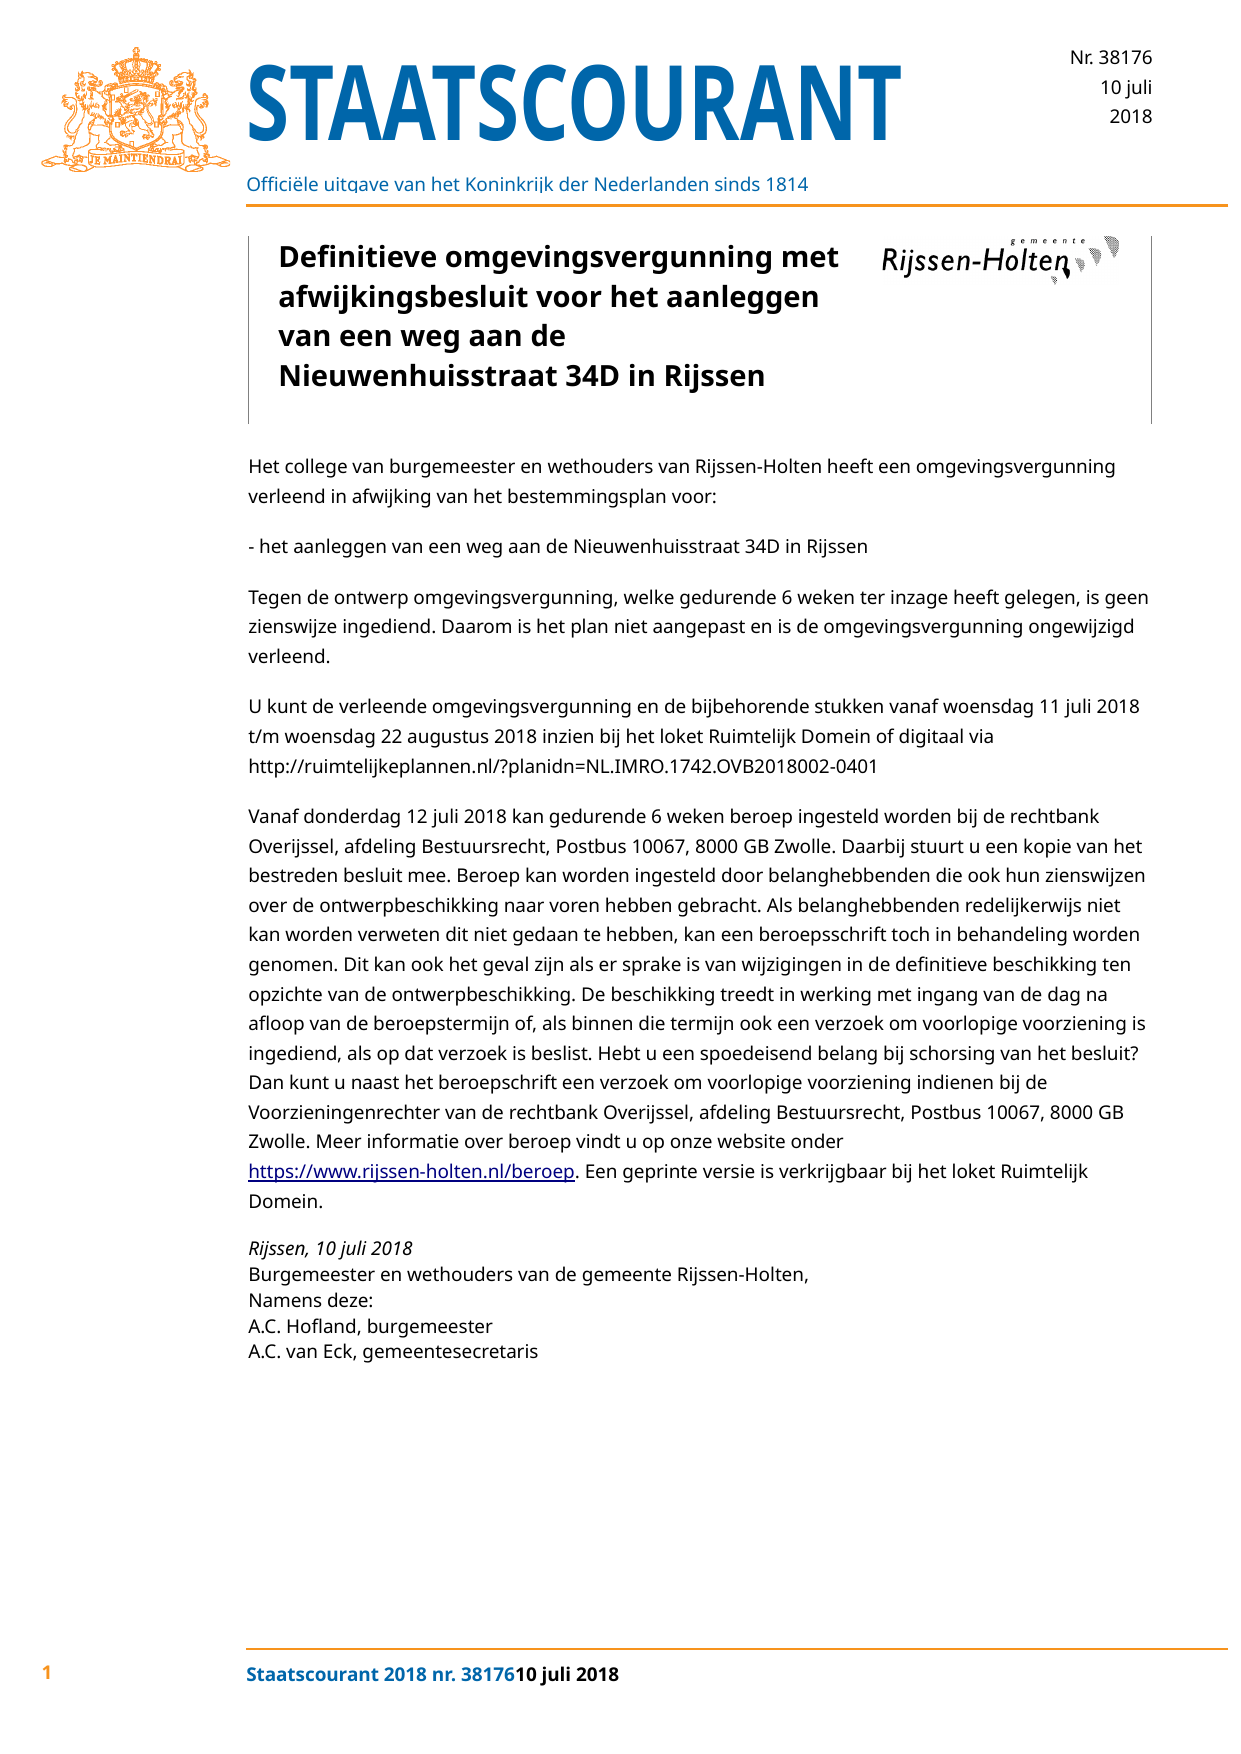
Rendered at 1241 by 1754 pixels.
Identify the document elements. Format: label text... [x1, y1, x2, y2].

table_header Definitieve omgevingsvergunning met afwijkingsbesluit voor het aanleggen van een weg aan de Nieuwenhuisstraat 34D in Rijssen [249, 236, 850, 424]
text Vanaf donderdag 12 juli 2018 kan gedurende 6 weken beroep ingesteld worden bij de rechtbank Overijssel, afdeling Bestuursrecht, Postbus 10067, 8000 GB Zwolle. Daarbij stuurt u een kopie van het bestreden besluit mee. Beroep kan worden ingesteld door belanghebbenden die ook hun zienswijzen over de ontwerpbeschikking naar voren hebben gebracht. Als belanghebbenden redelijkerwijs niet kan worden verweten dit niet gedaan te hebben, kan een beroepsschrift toch in behandeling worden genomen. Dit kan ook het geval zijn als er sprake is van wijzigingen in de definitieve beschikking ten opzichte van de ontwerpbeschikking. De beschikking treedt in werking met ingang van de dag na afloop van de beroepstermijn of, als binnen die termijn ook een verzoek om voorlopige voorziening is ingediend, als op dat verzoek is beslist. Hebt u een spoedeisend belang bij schorsing van het besluit? Dan kunt u naast het beroepschrift een verzoek om voorlopige voorziening indienen bij de Voorzieningenrechter van de rechtbank Overijssel, afdeling Bestuursrecht, Postbus 10067, 8000 GB Zwolle. Meer informatie over beroep vindt u op onze website onder https://www.rijssen-holten.nl/beroep. Een geprinte versie is verkrijgbaar bij het loket Ruimtelijk Domein. [248, 803, 1152, 1213]
text Burgemeester en wethouders van de gemeente Rijssen-Holten, [248, 1261, 1152, 1287]
text A.C. Hofland, burgemeester [248, 1313, 1152, 1338]
text Rijssen, 10 juli 2018 [248, 1236, 1152, 1261]
text Tegen de ontwerp omgevingsvergunning, welke gedurende 6 weken ter inzage heeft gelegen, is geen zienswijze ingediend. Daarom is het plan niet aangepast en is de omgevingsvergunning ongewijzigd verleend. [248, 584, 1152, 669]
text A.C. van Eck, gemeentesecretaris [248, 1338, 1152, 1364]
picture [41, 47, 231, 172]
table_header [850, 236, 1151, 424]
text Namens deze: [248, 1287, 1152, 1313]
text U kunt de verleende omgevingsvergunning en de bijbehorende stukken vanaf woensdag 11 juli 2018 t/m woensdag 22 augustus 2018 inzien bij het loket Ruimtelijk Domein of digitaal via http://ruimtelijkeplannen.nl/?planidn=NL.IMRO.1742.OVB2018002-0401 [248, 694, 1152, 778]
picture [882, 236, 1119, 285]
text - het aanleggen van een weg aan de Nieuwenhuisstraat 34D in Rijssen [248, 534, 1152, 559]
text Het college van burgemeester en wethouders van Rijssen-Holten heeft een omgevingsvergunning verleend in afwijking van het bestemmingsplan voor: [248, 454, 1152, 509]
